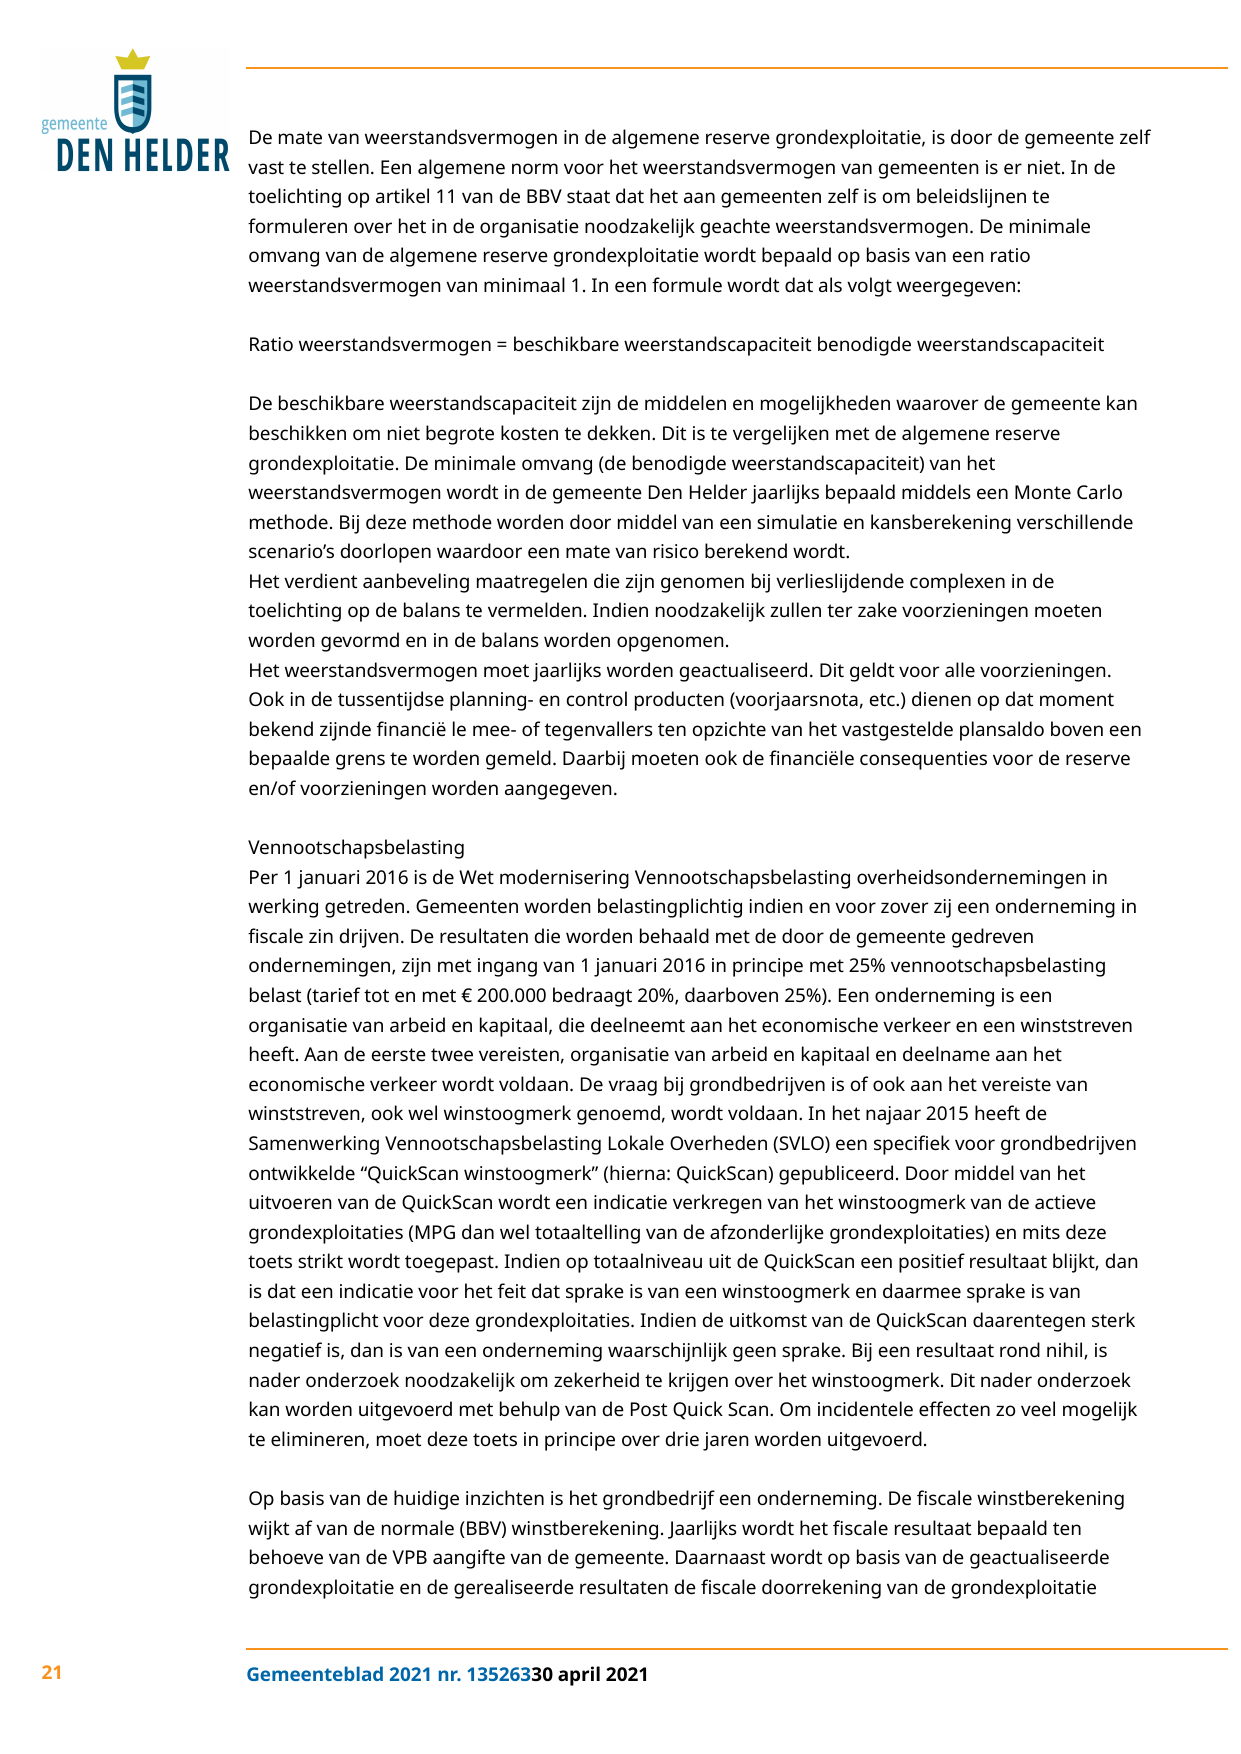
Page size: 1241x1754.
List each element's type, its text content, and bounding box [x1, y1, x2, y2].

text Per 1 januari 2016 is de Wet modernisering Vennootschapsbelasting overheidsondernemingen in werking getreden. Gemeenten worden belastingplichtig indien en voor zover zij een onderneming in fiscale zin drijven. De resultaten die worden behaald met de door de gemeente gedreven ondernemingen, zijn met ingang van 1 januari 2016 in principe met 25% vennootschapsbelasting belast (tarief tot en met € 200.000 bedraagt 20%, daarboven 25%). Een onderneming is een organisatie van arbeid en kapitaal, die deelneemt aan het economische verkeer en een winststreven heeft. Aan de eerste twee vereisten, organisatie van arbeid en kapitaal en deelname aan het economische verkeer wordt voldaan. De vraag bij grondbedrijven is of ook aan het vereiste van winststreven, ook wel winstoogmerk genoemd, wordt voldaan. In het najaar 2015 heeft de Samenwerking Vennootschapsbelasting Lokale Overheden (SVLO) een specifiek voor grondbedrijven ontwikkelde “QuickScan winstoogmerk” (hierna: QuickScan) gepubliceerd. Door middel van het uitvoeren van de QuickScan wordt een indicatie verkregen van het winstoogmerk van de actieve grondexploitaties (MPG dan wel totaaltelling van de afzonderlijke grondexploitaties) en mits deze toets strikt wordt toegepast. Indien op totaalniveau uit de QuickScan een positief resultaat blijkt, dan is dat een indicatie voor het feit dat sprake is van een winstoogmerk en daarmee sprake is van belastingplicht voor deze grondexploitaties. Indien de uitkomst van de QuickScan daarentegen sterk negatief is, dan is van een onderneming waarschijnlijk geen sprake. Bij een resultaat rond nihil, is nader onderzoek noodzakelijk om zekerheid te krijgen over het winstoogmerk. Dit nader onderzoek kan worden uitgevoerd met behulp van de Post Quick Scan. Om incidentele effecten zo veel mogelijk te elimineren, moet deze toets in principe over drie jaren worden uitgevoerd. [248, 864, 1152, 1452]
picture [182, 144, 187, 165]
text Ratio weerstandsvermogen = beschikbare weerstandscapaciteit benodigde weerstandscapaciteit [248, 331, 1152, 357]
text Het verdient aanbeveling maatregelen die zijn genomen bij verlieslijdende complexen in de toelichting op de balans te vermelden. Indien noodzakelijk zullen ter zake voorzieningen moeten worden gevormd en in de balans worden opgenomen. [248, 568, 1152, 653]
text Op basis van de huidige inzichten is het grondbedrijf een onderneming. De fiscale winstberekening wijkt af van de normale (BBV) winstberekening. Jaarlijks wordt het fiscale resultaat bepaald ten behoeve van de VPB aangifte van de gemeente. Daarnaast wordt op basis van de geactualiseerde grondexploitatie en de gerealiseerde resultaten de fiscale doorrekening van de grondexploitatie [248, 1485, 1152, 1600]
picture [100, 154, 106, 172]
picture [63, 144, 68, 165]
picture [220, 160, 224, 172]
text De beschikbare weerstandscapaciteit zijn de middelen en mogelijkheden waarover de gemeente kan beschikken om niet begrote kosten te dekken. Dit is te vergelijken met de algemene reserve grondexploitatie. De minimale omvang (de benodigde weerstandscapaciteit) van het weerstandsvermogen wordt in de gemeente Den Helder jaarlijks bepaald middels een Monte Carlo methode. Bij deze methode worden door middel van een simulatie en kansberekening verschillende scenario’s doorlopen waardoor een mate van risico berekend wordt. [248, 391, 1152, 564]
picture [41, 47, 231, 172]
text Vennootschapsbelasting [248, 834, 1152, 860]
text De mate van weerstandsvermogen in de algemene reserve grondexploitatie, is door de gemeente zelf vast te stellen. Een algemene norm voor het weerstandsvermogen van gemeenten is er niet. In de toelichting op artikel 11 van de BBV staat dat het aan gemeenten zelf is om beleidslijnen te formuleren over het in de organisatie noodzakelijk geachte weerstandsvermogen. De minimale omvang van de algemene reserve grondexploitatie wordt bepaald op basis van een ratio weerstandsvermogen van minimaal 1. In een formule wordt dat als volgt weergegeven: [248, 124, 1152, 298]
picture [130, 157, 135, 172]
text Het weerstandsvermogen moet jaarlijks worden geactualiseerd. Dit geldt voor alle voorzieningen. Ook in de tussentijdse planning- en control producten (voorjaarsnota, etc.) dienen op dat moment bekend zijnde financië le mee- of tegenvallers ten opzichte van het vastgestelde plansaldo boven een bepaalde grens te worden gemeld. Daarbij moeten ook de financiële consequenties voor de reserve en/of voorzieningen worden aangegeven. [248, 657, 1152, 801]
